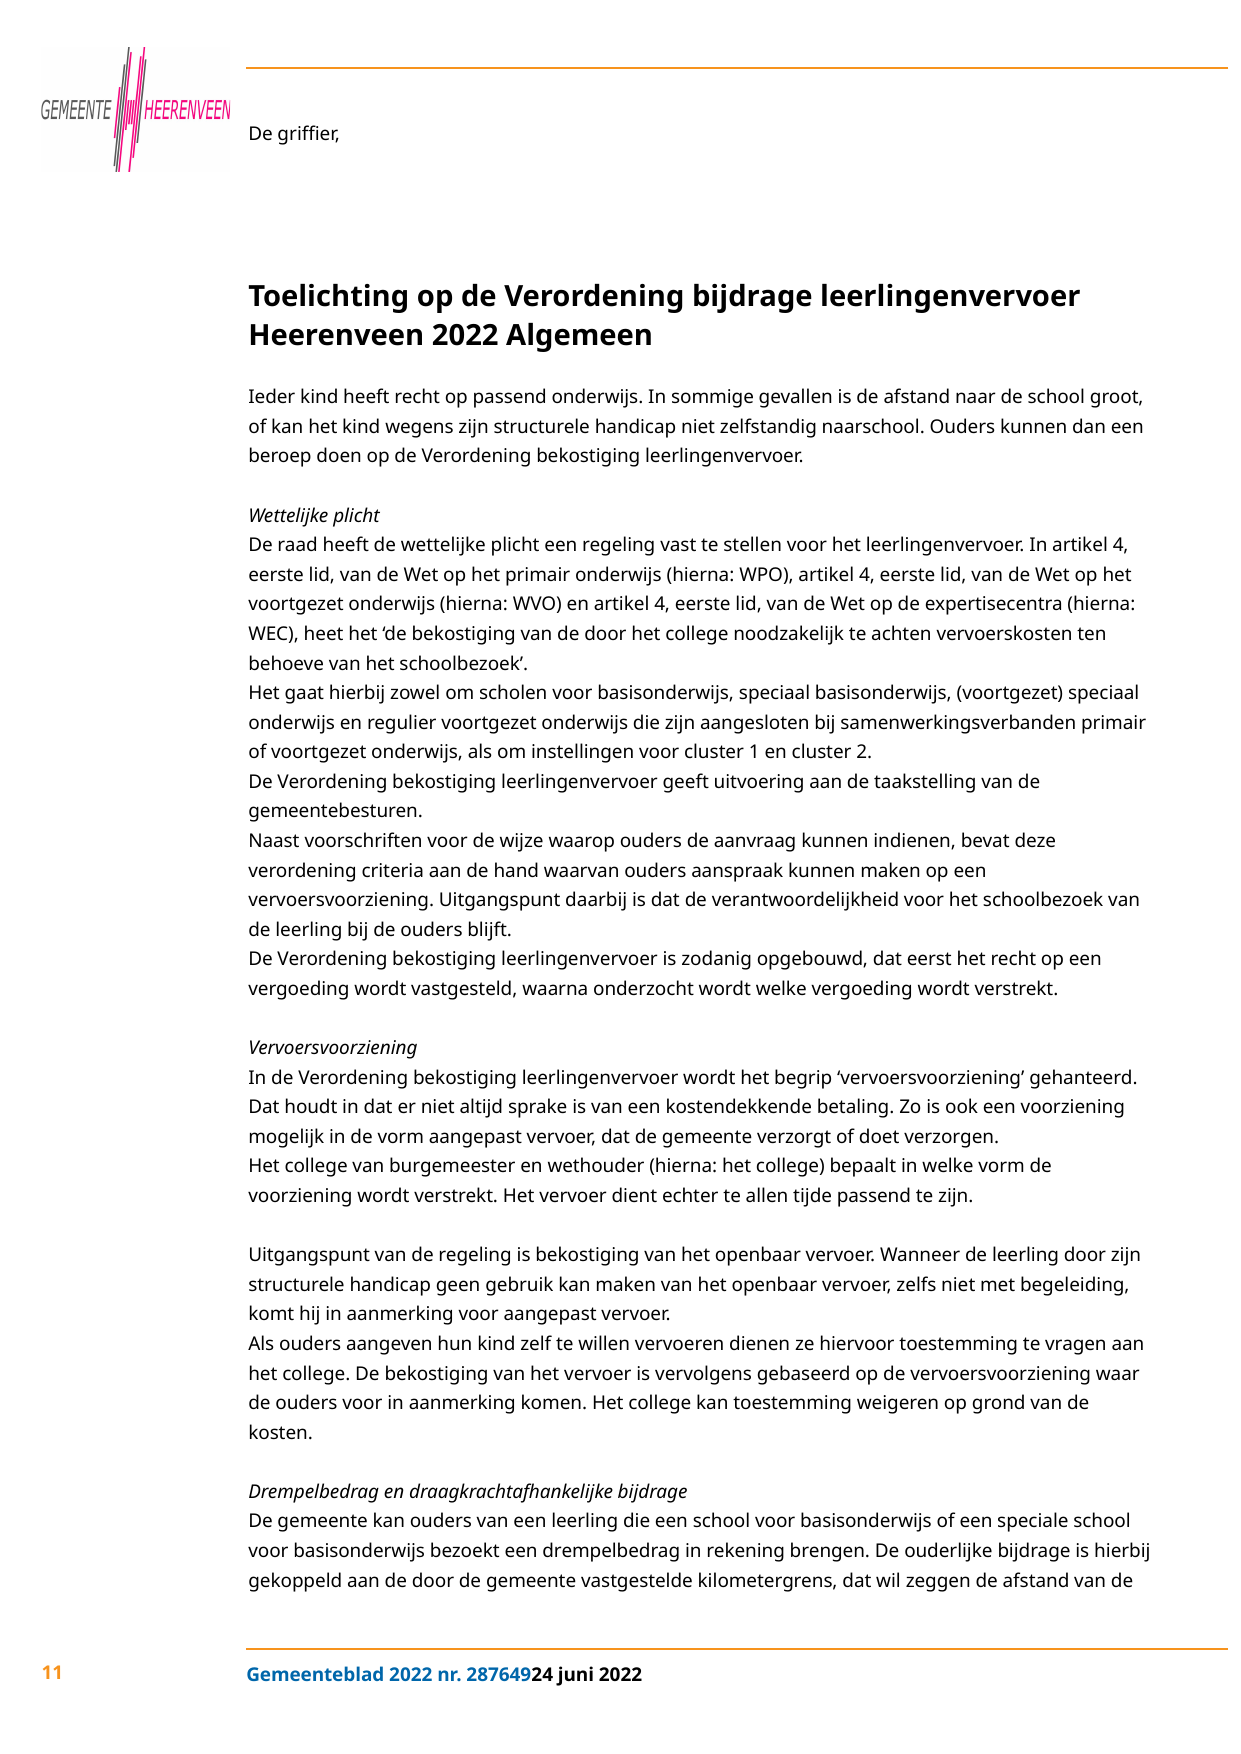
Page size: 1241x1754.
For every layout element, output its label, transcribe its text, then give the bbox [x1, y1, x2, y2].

text Als ouders aangeven hun kind zelf te willen vervoeren dienen ze hiervoor toestemming te vragen aan het college. De bekostiging van het vervoer is vervolgens gebaseerd op de vervoersvoorziening waar de ouders voor in aanmerking komen. Het college kan toestemming weigeren op grond van de kosten. [248, 1330, 1152, 1444]
text De griffier, [248, 121, 1152, 146]
text Het college van burgemeester en wethouder (hierna: het college) bepaalt in welke vorm de voorziening wordt verstrekt. Het vervoer dient echter te allen tijde passend te zijn. [248, 1153, 1152, 1208]
text De gemeente kan ouders van een leerling die een school voor basisonderwijs of een speciale school voor basisonderwijs bezoekt een drempelbedrag in rekening brengen. De ouderlijke bijdrage is hierbij gekoppeld aan de door de gemeente vastgestelde kilometergrens, dat wil zeggen de afstand van de [248, 1508, 1152, 1592]
text Vervoersvoorziening [248, 1034, 1152, 1060]
text Het gaat hierbij zowel om scholen voor basisonderwijs, speciaal basisonderwijs, (voortgezet) speciaal onderwijs en regulier voortgezet onderwijs die zijn aangesloten bij samenwerkingsverbanden primair of voortgezet onderwijs, als om instellingen voor cluster 1 en cluster 2. [248, 679, 1152, 764]
text De Verordening bekostiging leerlingenvervoer geeft uitvoering aan de taakstelling van de gemeentebesturen. [248, 768, 1152, 823]
text De raad heeft de wettelijke plicht een regeling vast te stellen voor het leerlingenvervoer. In artikel 4, eerste lid, van de Wet op het primair onderwijs (hierna: WPO), artikel 4, eerste lid, van de Wet op het voortgezet onderwijs (hierna: WVO) en artikel 4, eerste lid, van de Wet op de expertisecentra (hierna: WEC), heet het ‘de bekostiging van de door het college noodzakelijk te achten vervoerskosten ten behoeve van het schoolbezoek’. [248, 531, 1152, 675]
text Uitgangspunt van de regeling is bekostiging van het openbaar vervoer. Wanneer de leerling door zijn structurele handicap geen gebruik kan maken van het openbaar vervoer, zelfs niet met begeleiding, komt hij in aanmerking voor aangepast vervoer. [248, 1241, 1152, 1326]
text Wettelijke plicht [248, 502, 1152, 527]
text Ieder kind heeft recht op passend onderwijs. In sommige gevallen is de afstand naar de school groot, of kan het kind wegens zijn structurele handicap niet zelfstandig naarschool. Ouders kunnen dan een beroep doen op de Verordening bekostiging leerlingenvervoer. [248, 383, 1152, 468]
text Naast voorschriften voor de wijze waarop ouders de aanvraag kunnen indienen, bevat deze verordening criteria aan de hand waarvan ouders aanspraak kunnen maken op een vervoersvoorziening. Uitgangspunt daarbij is dat de verantwoordelijkheid voor het schoolbezoek van de leerling bij de ouders blijft. [248, 827, 1152, 942]
text Drempelbedrag en draagkrachtafhankelijke bijdrage [248, 1478, 1152, 1504]
text In de Verordening bekostiging leerlingenvervoer wordt het begrip ‘vervoersvoorziening’ gehanteerd. Dat houdt in dat er niet altijd sprake is van een kostendekkende betaling. Zo is ook een voorziening mogelijk in de vorm aangepast vervoer, dat de gemeente verzorgt of doet verzorgen. [248, 1064, 1152, 1149]
picture [41, 47, 231, 172]
text De Verordening bekostiging leerlingenvervoer is zodanig opgebouwd, dat eerst het recht op een vergoeding wordt vastgesteld, waarna onderzocht wordt welke vergoeding wordt verstrekt. [248, 946, 1152, 1001]
text Toelichting op de Verordening bijdrage leerlingenvervoer Heerenveen 2022 Algemeen [248, 275, 1152, 354]
